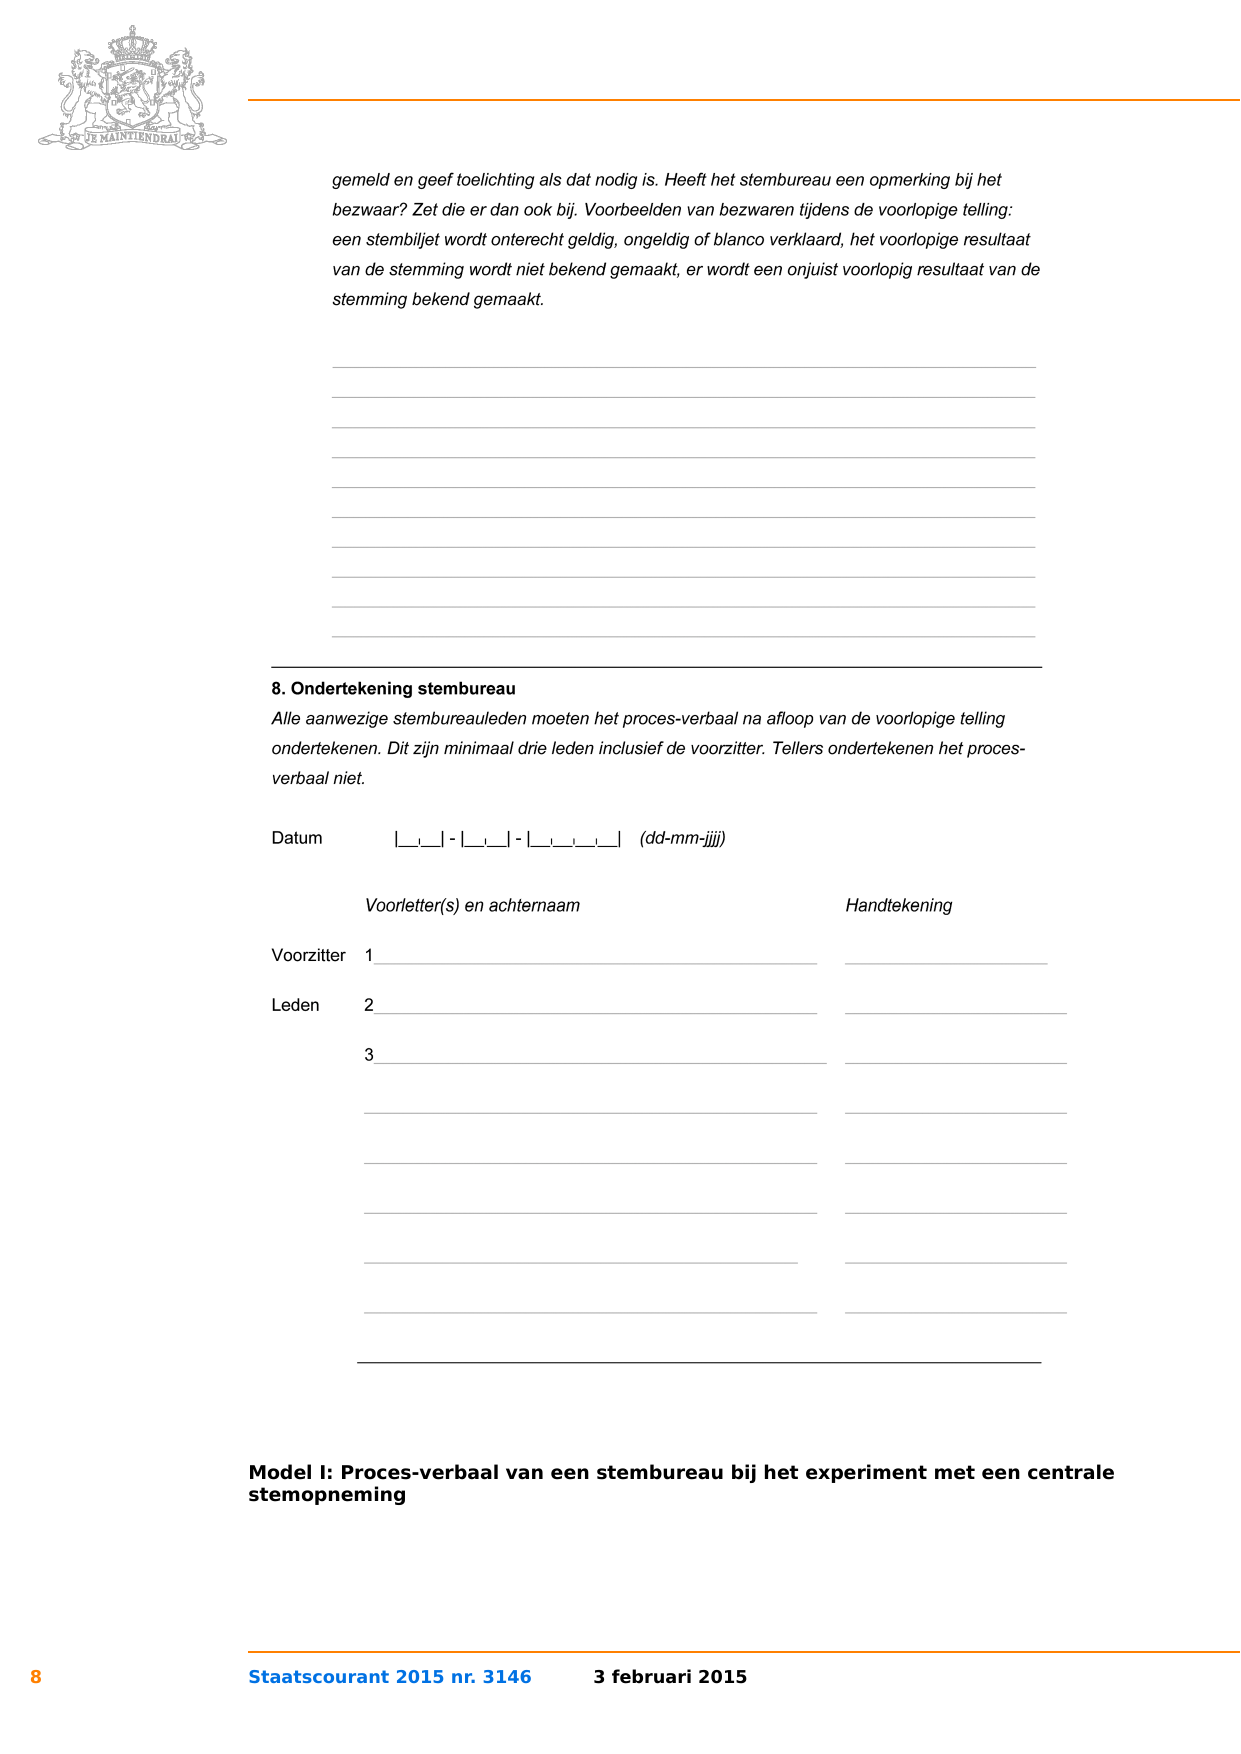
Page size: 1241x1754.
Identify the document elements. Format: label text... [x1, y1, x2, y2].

picture [248, 151, 1134, 1410]
subtitle Model I: Proces-verbaal van een stembureau bij het experiment met een centrale stemopneming [248, 1462, 1163, 1506]
picture [38, 25, 227, 150]
